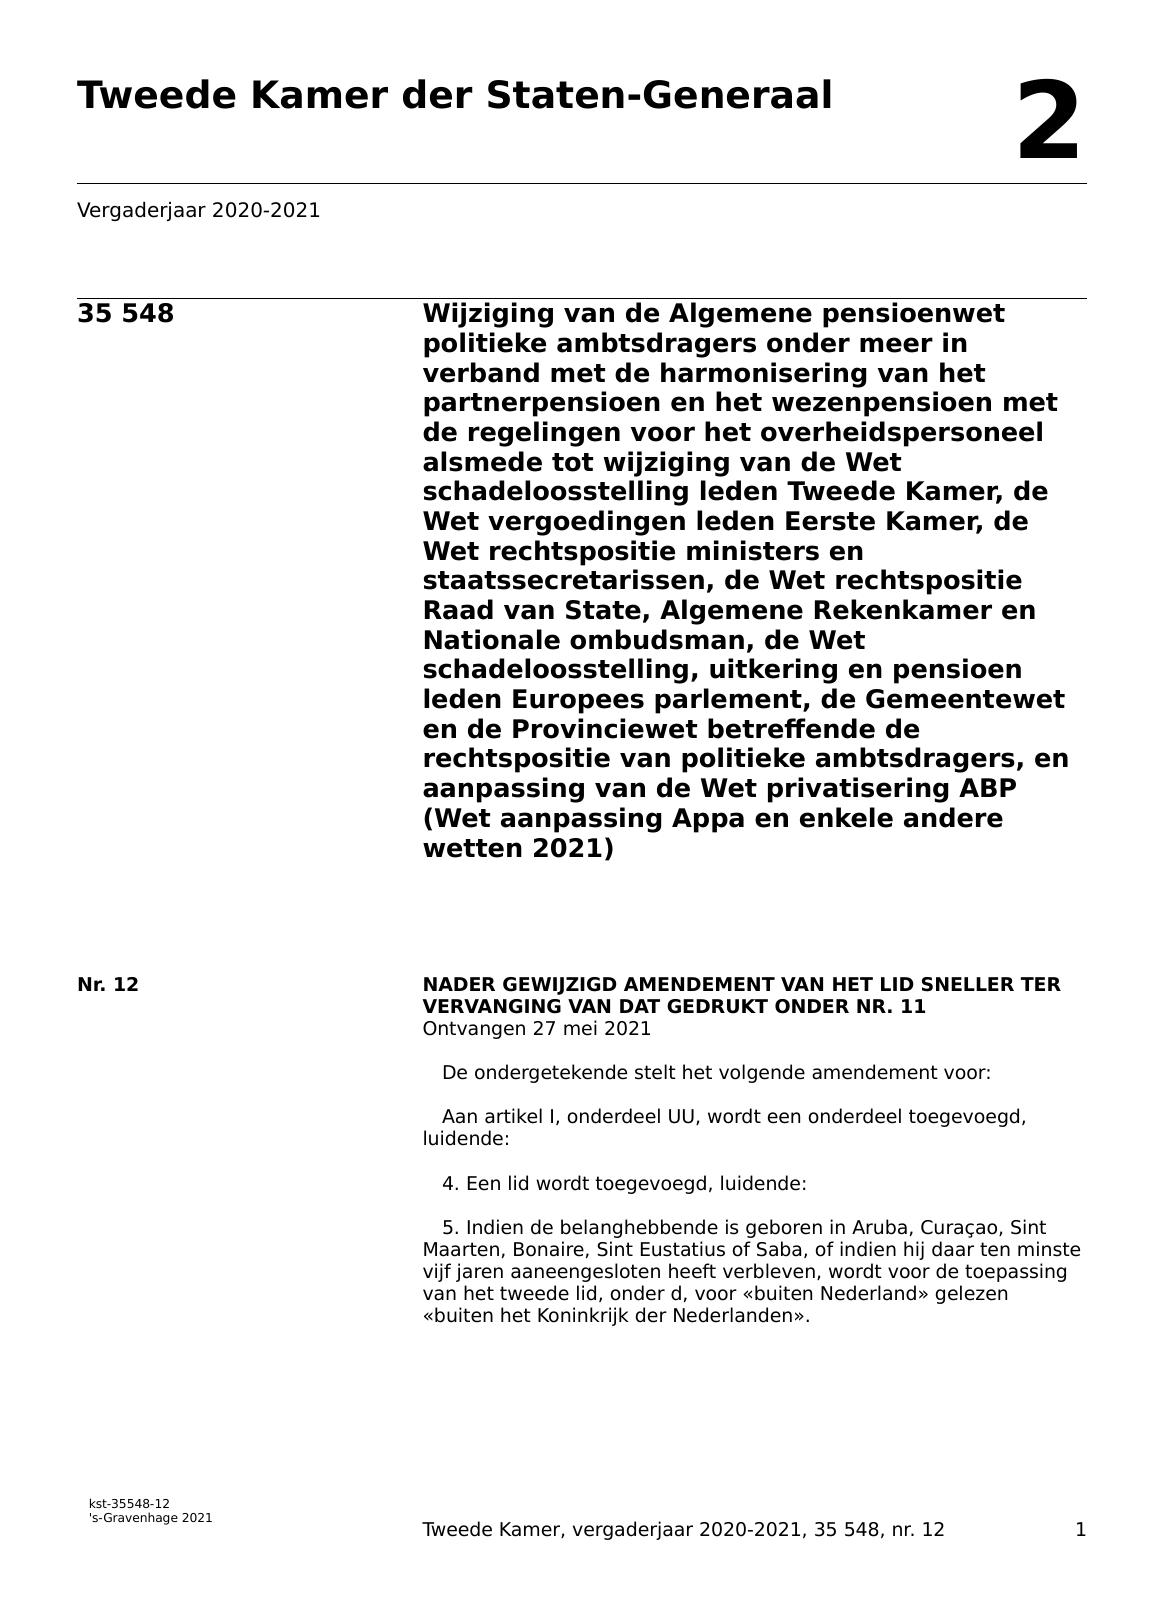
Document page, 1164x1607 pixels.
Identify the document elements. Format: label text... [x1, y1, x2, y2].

table_header Tweede Kamer der Staten-Generaal [77, 59, 886, 183]
text 5. Indien de belanghebbende is geboren in Aruba, Curaçao, Sint Maarten, Bonaire, Sint Eustatius of Saba, of indien hij daar ten minste vijf jaren aaneengesloten heeft verbleven, wordt voor de toepassing van het tweede lid, onder d, voor «buiten Nederland» gelezen «buiten het Koninkrijk der Nederlanden». [422, 1217, 1087, 1327]
table_header 2 [886, 59, 1087, 183]
text kst-35548-12 [88, 1497, 323, 1511]
text 's-Gravenhage 2021 [88, 1511, 323, 1525]
subtitle Nr. 12 NADER GEWIJZIGD AMENDEMENT VAN HET LID SNELLER TER VERVANGING VAN DAT GEDRUKT ONDER NR. 11 [77, 974, 1087, 1018]
table_cell Vergaderjaar 2020-2021 [77, 184, 1087, 298]
subtitle 35 548 Wijziging van de Algemene pensioenwet politieke ambtsdragers onder meer in verband met de harmonisering van het partnerpensioen en het wezenpensioen met de regelingen voor het overheidspersoneel alsmede tot wijziging van de Wet schadeloosstelling leden Tweede Kamer, de Wet vergoedingen leden Eerste Kamer, de Wet rechtspositie ministers en staatssecretarissen, de Wet rechtspositie Raad van State, Algemene Rekenkamer en Nationale ombudsman, de Wet schadeloosstelling, uitkering en pensioen leden Europees parlement, de Gemeentewet en de Provinciewet betreffende de rechtspositie van politieke ambtsdragers, en aanpassing van de Wet privatisering ABP (Wet aanpassing Appa en enkele andere wetten 2021) [77, 299, 1087, 863]
text Ontvangen 27 mei 2021 [422, 1018, 1087, 1040]
text Aan artikel I, onderdeel UU, wordt een onderdeel toegevoegd, luidende: [422, 1106, 1087, 1150]
text De ondergetekende stelt het volgende amendement voor: [422, 1062, 1087, 1084]
text 4. Een lid wordt toegevoegd, luidende: [422, 1172, 1087, 1194]
